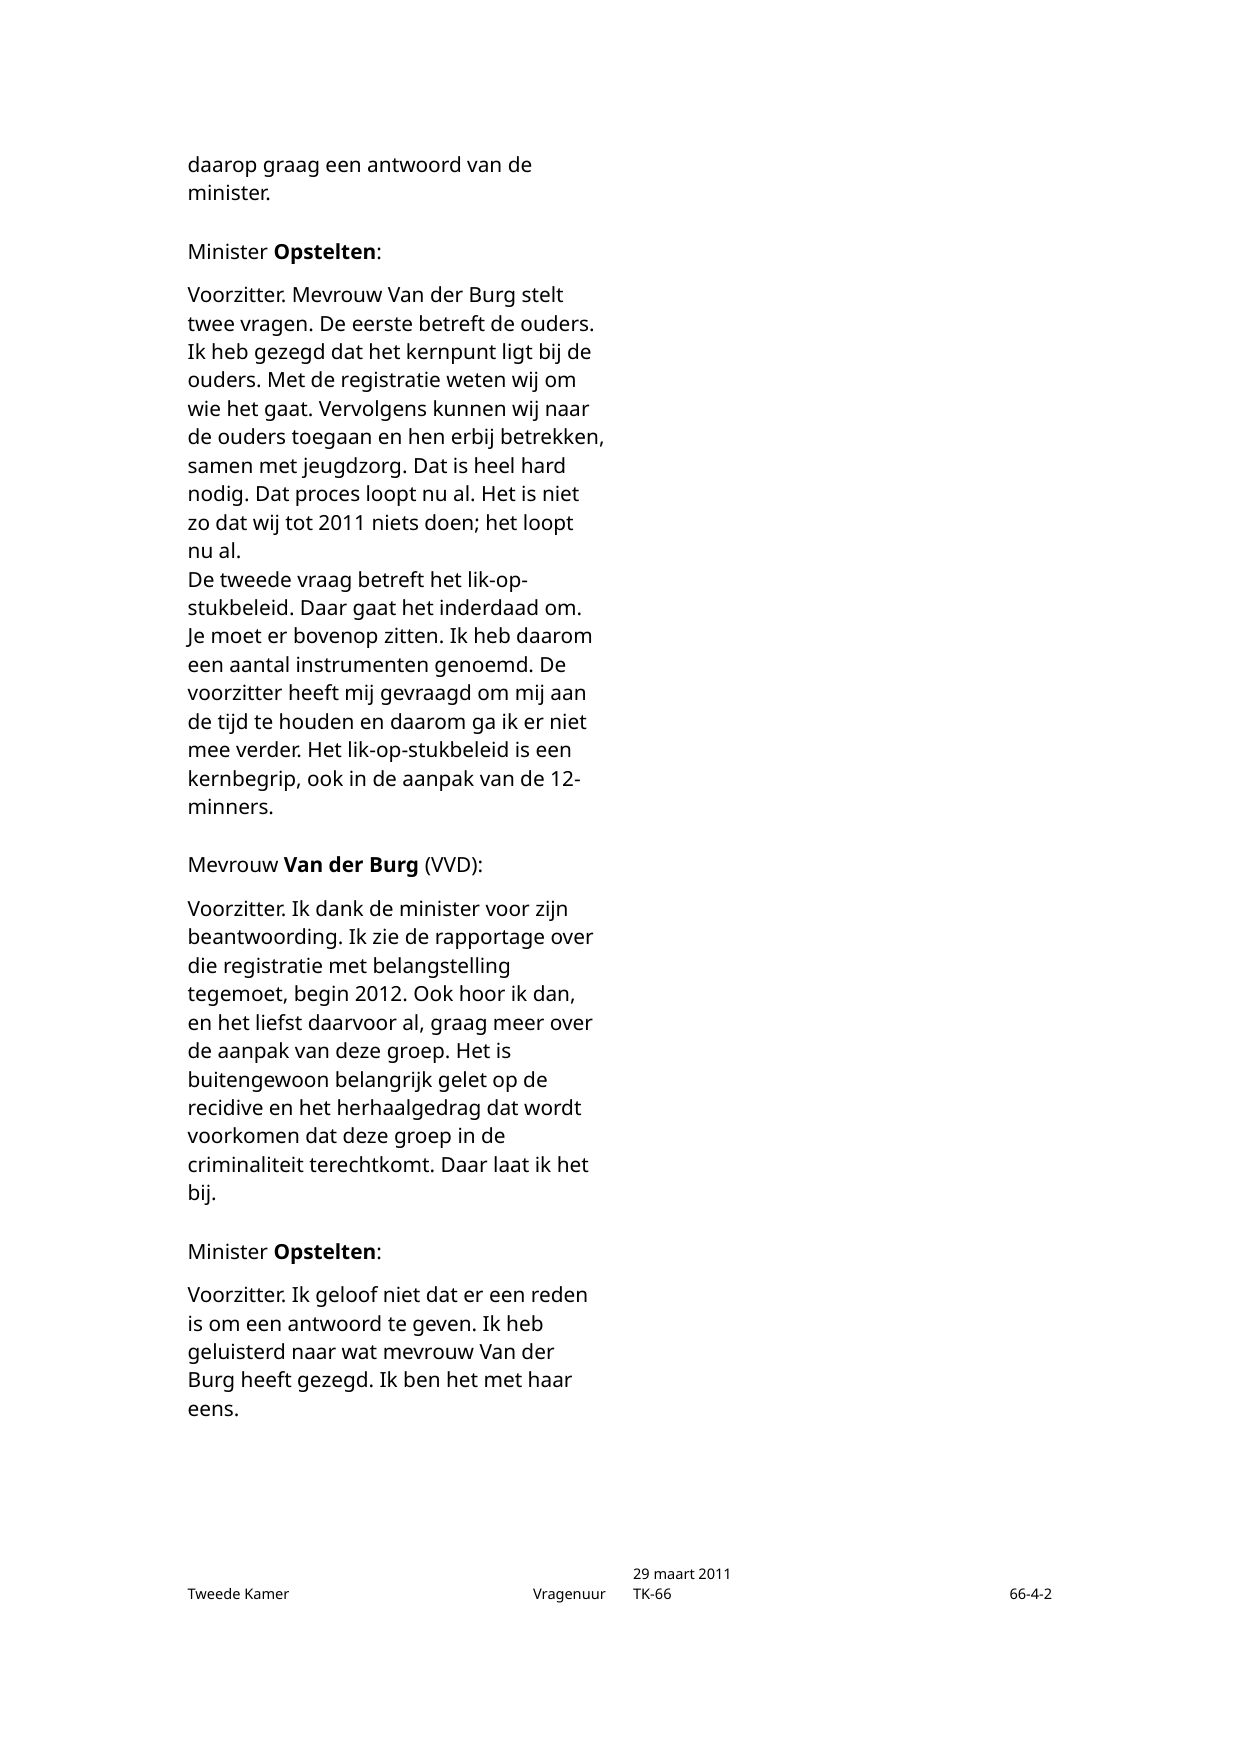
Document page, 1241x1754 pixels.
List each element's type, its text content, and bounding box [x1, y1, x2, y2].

text De tweede vraag betreft het lik-op-stukbeleid. Daar gaat het inderdaad om. Je moet er bovenop zitten. Ik heb daarom een aantal instrumenten genoemd. De voorzitter heeft mij gevraagd om mij aan de tijd te houden en daarom ga ik er niet mee verder. Het lik-op-stukbeleid is een kernbegrip, ook in de aanpak van de 12-minners. [187, 565, 605, 821]
text Voorzitter. Ik geloof niet dat er een reden is om een antwoord te geven. Ik heb geluisterd naar wat mevrouw Van der Burg heeft gezegd. Ik ben het met haar eens. [187, 1280, 605, 1422]
text daarop graag een antwoord van de minister. [187, 150, 605, 207]
text Voorzitter. Ik dank de minister voor zijn beantwoording. Ik zie de rapportage over die registratie met belangstelling tegemoet, begin 2012. Ook hoor ik dan, en het liefst daarvoor al, graag meer over de aanpak van deze groep. Het is buitengewoon belangrijk gelet op de recidive en het herhaalgedrag dat wordt voorkomen dat deze groep in de criminaliteit terechtkomt. Daar laat ik het bij. [187, 894, 605, 1207]
text Minister Opstelten: [187, 237, 605, 265]
text Voorzitter. Mevrouw Van der Burg stelt twee vragen. De eerste betreft de ouders. Ik heb gezegd dat het kernpunt ligt bij de ouders. Met de registratie weten wij om wie het gaat. Vervolgens kunnen wij naar de ouders toegaan en hen erbij betrekken, samen met jeugdzorg. Dat is heel hard nodig. Dat proces loopt nu al. Het is niet zo dat wij tot 2011 niets doen; het loopt nu al. [187, 280, 605, 565]
text Mevrouw Van der Burg (VVD): [187, 851, 605, 879]
text Minister Opstelten: [187, 1237, 605, 1265]
